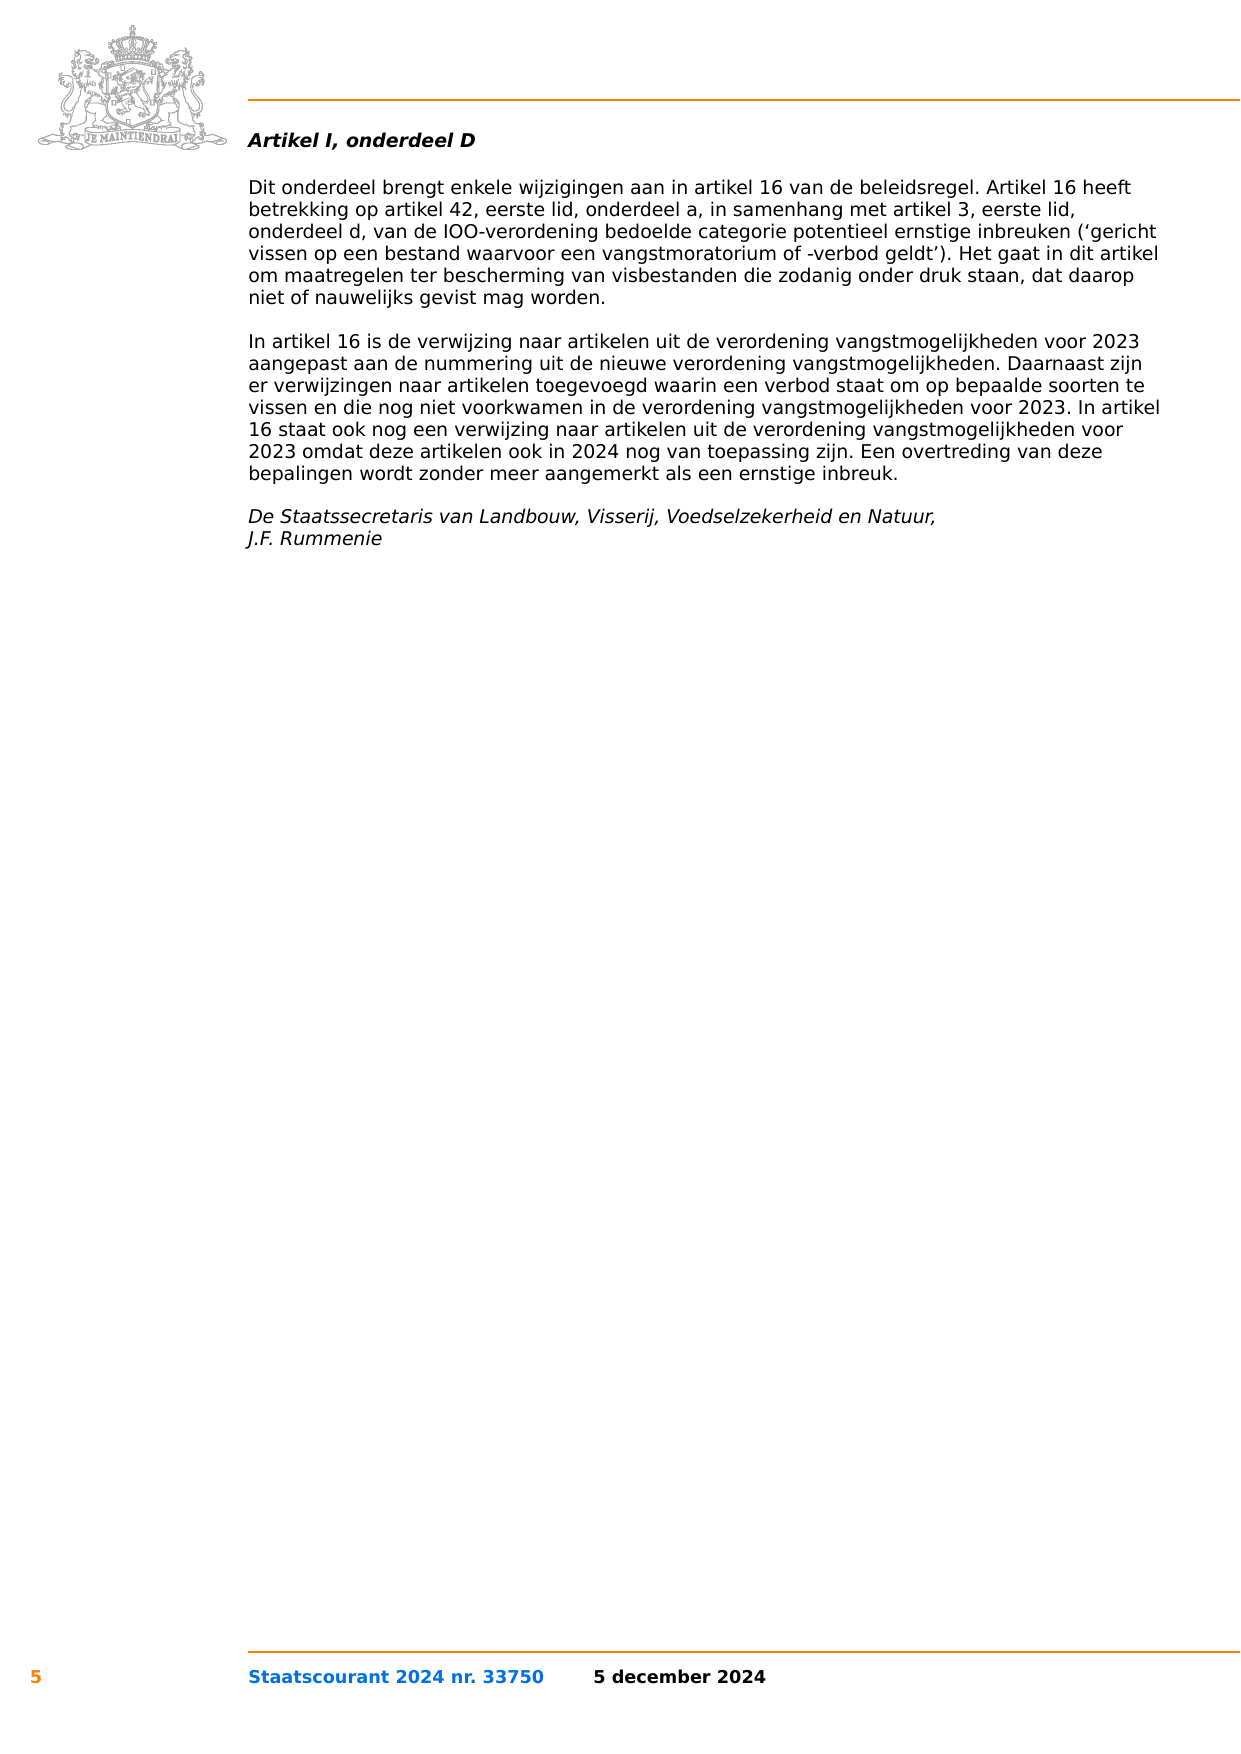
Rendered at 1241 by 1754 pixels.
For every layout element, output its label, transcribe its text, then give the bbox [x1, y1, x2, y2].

picture [38, 25, 227, 150]
text In artikel 16 is de verwijzing naar artikelen uit de verordening vangstmogelijkheden voor 2023 aangepast aan de nummering uit de nieuwe verordening vangstmogelijkheden. Daarnaast zijn er verwijzingen naar artikelen toegevoegd waarin een verbod staat om op bepaalde soorten te vissen en die nog niet voorkwamen in de verordening vangstmogelijkheden voor 2023. In artikel 16 staat ook nog een verwijzing naar artikelen uit de verordening vangstmogelijkheden voor 2023 omdat deze artikelen ook in 2024 nog van toepassing zijn. Een overtreding van deze bepalingen wordt zonder meer aangemerkt als een ernstige inbreuk. [248, 331, 1163, 484]
text De Staatssecretaris van Landbouw, Visserij, Voedselzekerheid en Natuur, J.F. Rummenie [248, 506, 1163, 550]
subtitle Artikel I, onderdeel D [248, 130, 1163, 152]
text Dit onderdeel brengt enkele wijzigingen aan in artikel 16 van de beleidsregel. Artikel 16 heeft betrekking op artikel 42, eerste lid, onderdeel a, in samenhang met artikel 3, eerste lid, onderdeel d, van de IOO-verordening bedoelde categorie potentieel ernstige inbreuken (‘gericht vissen op een bestand waarvoor een vangstmoratorium of -verbod geldt’). Het gaat in dit artikel om maatregelen ter bescherming van visbestanden die zodanig onder druk staan, dat daarop niet of nauwelijks gevist mag worden. [248, 177, 1163, 309]
